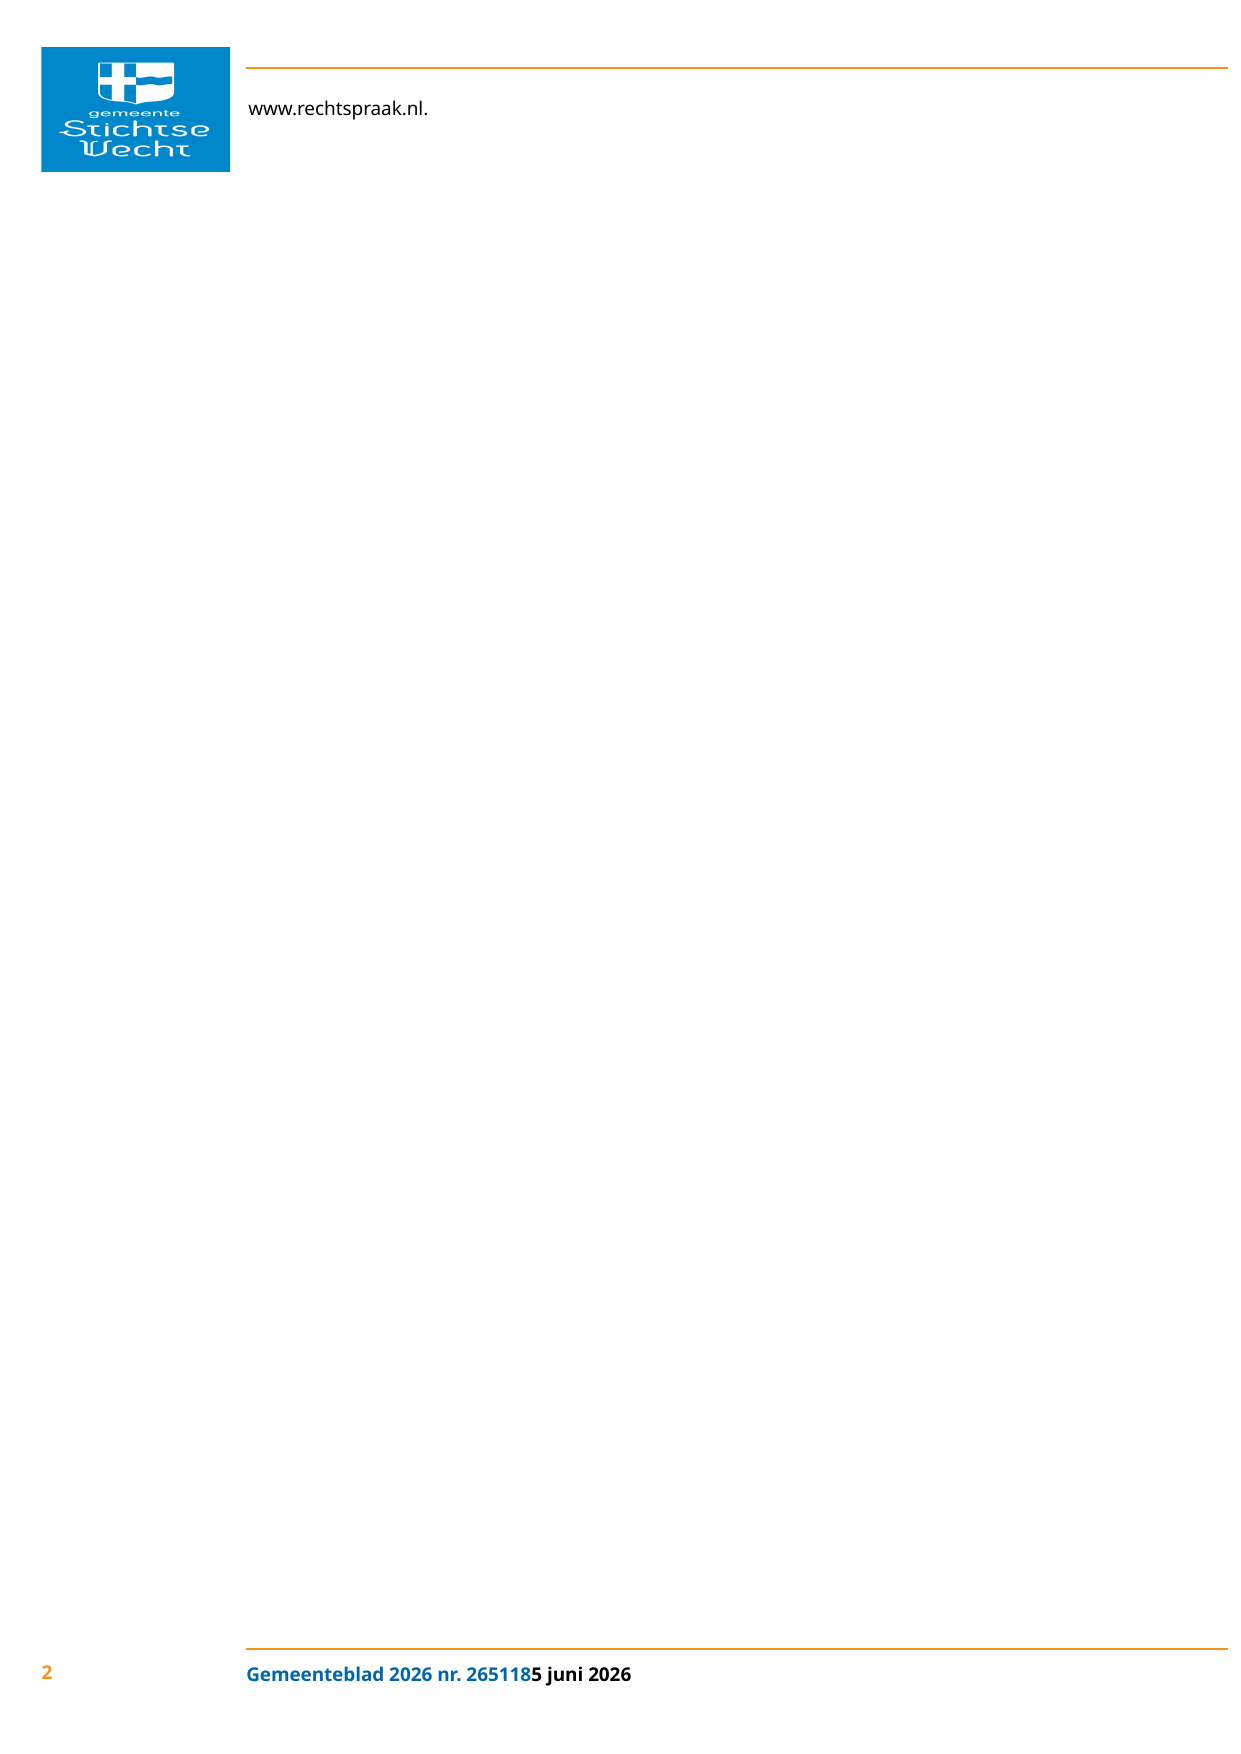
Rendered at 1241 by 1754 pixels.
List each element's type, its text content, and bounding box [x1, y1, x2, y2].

text www.rechtspraak.nl. [248, 95, 1152, 121]
picture [99, 63, 135, 101]
picture [137, 63, 174, 103]
